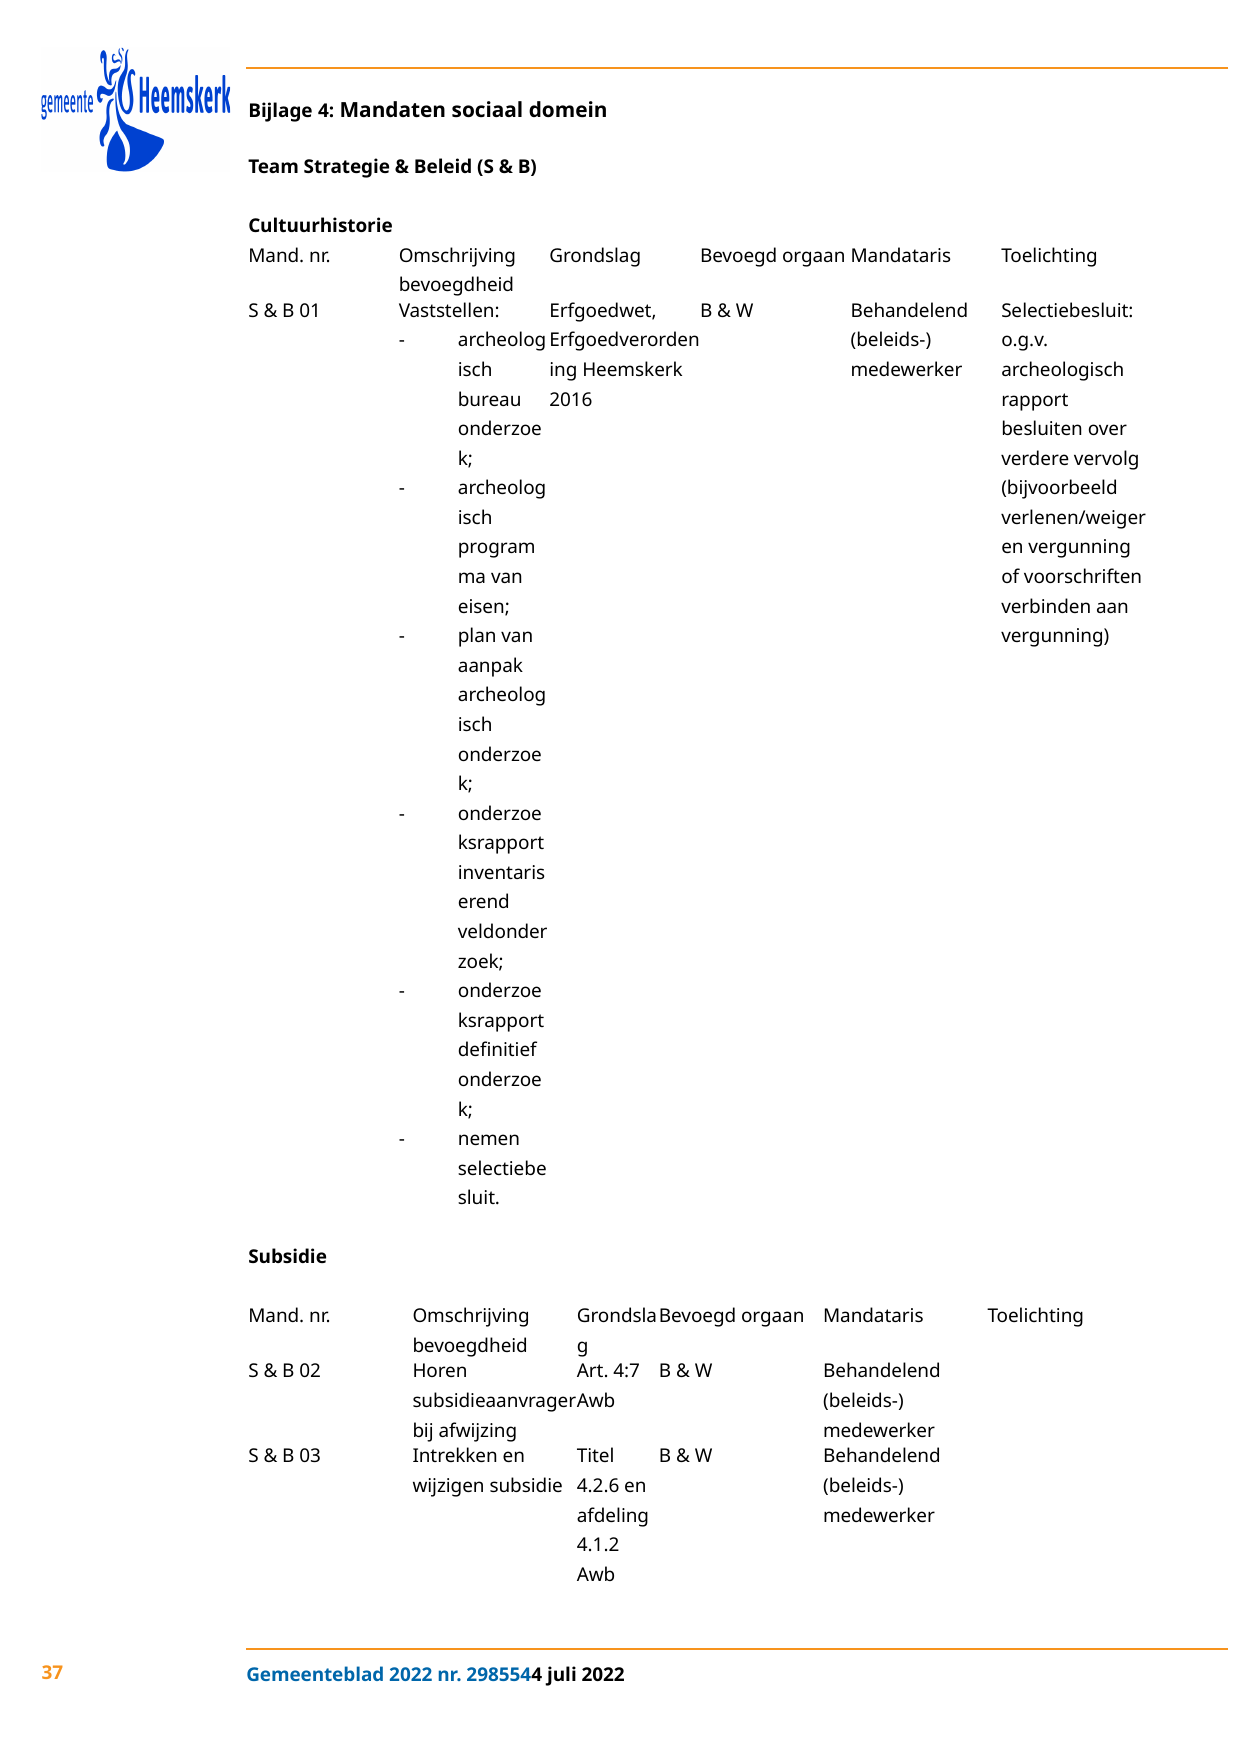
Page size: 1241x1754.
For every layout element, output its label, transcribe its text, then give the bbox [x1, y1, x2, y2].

table_header Grondslag [577, 1303, 659, 1358]
table_cell Intrekken en wijzigen subsidie [412, 1443, 577, 1587]
table_cell B & W [700, 297, 850, 1210]
table_cell Vaststellen: archeologisch bureau onderzoek; archeologisch programma van eisen; plan van aanpak archeologisch onderzoek; onderzoeksrapport inventariserend veldonderzoek; onderzoeksrapport definitief onderzoek; nemen selectiebesluit. [399, 297, 549, 1210]
table_cell Art. 4:7 Awb [577, 1358, 659, 1443]
table_cell Behandelend (beleids-) medewerker [850, 297, 1001, 1210]
picture [41, 47, 231, 172]
table_header Omschrijving bevoegdheid [399, 242, 549, 297]
table_header Mand. nr. [248, 1303, 412, 1358]
table_cell Horen subsidieaanvrager bij afwijzing [412, 1358, 577, 1443]
table_cell B & W [659, 1358, 823, 1443]
table_cell [987, 1443, 1152, 1587]
text Team Strategie & Beleid (S & B) [248, 153, 1152, 179]
table_cell Behandelend (beleids-) medewerker [823, 1443, 987, 1587]
table_header Toelichting [1001, 242, 1152, 297]
table_cell S & B 03 [248, 1443, 412, 1587]
table_header Bevoegd orgaan [700, 242, 850, 297]
table_cell Selectiebesluit: o.g.v. archeologisch rapport besluiten over verdere vervolg (bijvoorbeeld verlenen/weigeren vergunning of voorschriften verbinden aan vergunning) [1001, 297, 1152, 1210]
table_cell Titel 4.2.6 en afdeling 4.1.2 Awb [577, 1443, 659, 1587]
table_cell B & W [659, 1443, 823, 1587]
table_header Toelichting [987, 1303, 1152, 1358]
text Cultuurhistorie [248, 212, 1152, 238]
text Bijlage 4: Mandaten sociaal domein [248, 95, 1152, 123]
table_cell Erfgoedwet, Erfgoedverordening Heemskerk 2016 [549, 297, 700, 1210]
table_header Grondslag [549, 242, 700, 297]
table_header Mandataris [823, 1303, 987, 1358]
table_header Bevoegd orgaan [659, 1303, 823, 1358]
table_cell [987, 1358, 1152, 1443]
table_header Omschrijving bevoegdheid [412, 1303, 577, 1358]
text Subsidie [248, 1243, 1152, 1269]
table_cell S & B 02 [248, 1358, 412, 1443]
table_cell S & B 01 [248, 297, 398, 1210]
table_header Mand. nr. [248, 242, 398, 297]
table_header Mandataris [850, 242, 1001, 297]
table_cell Behandelend (beleids-) medewerker [823, 1358, 987, 1443]
